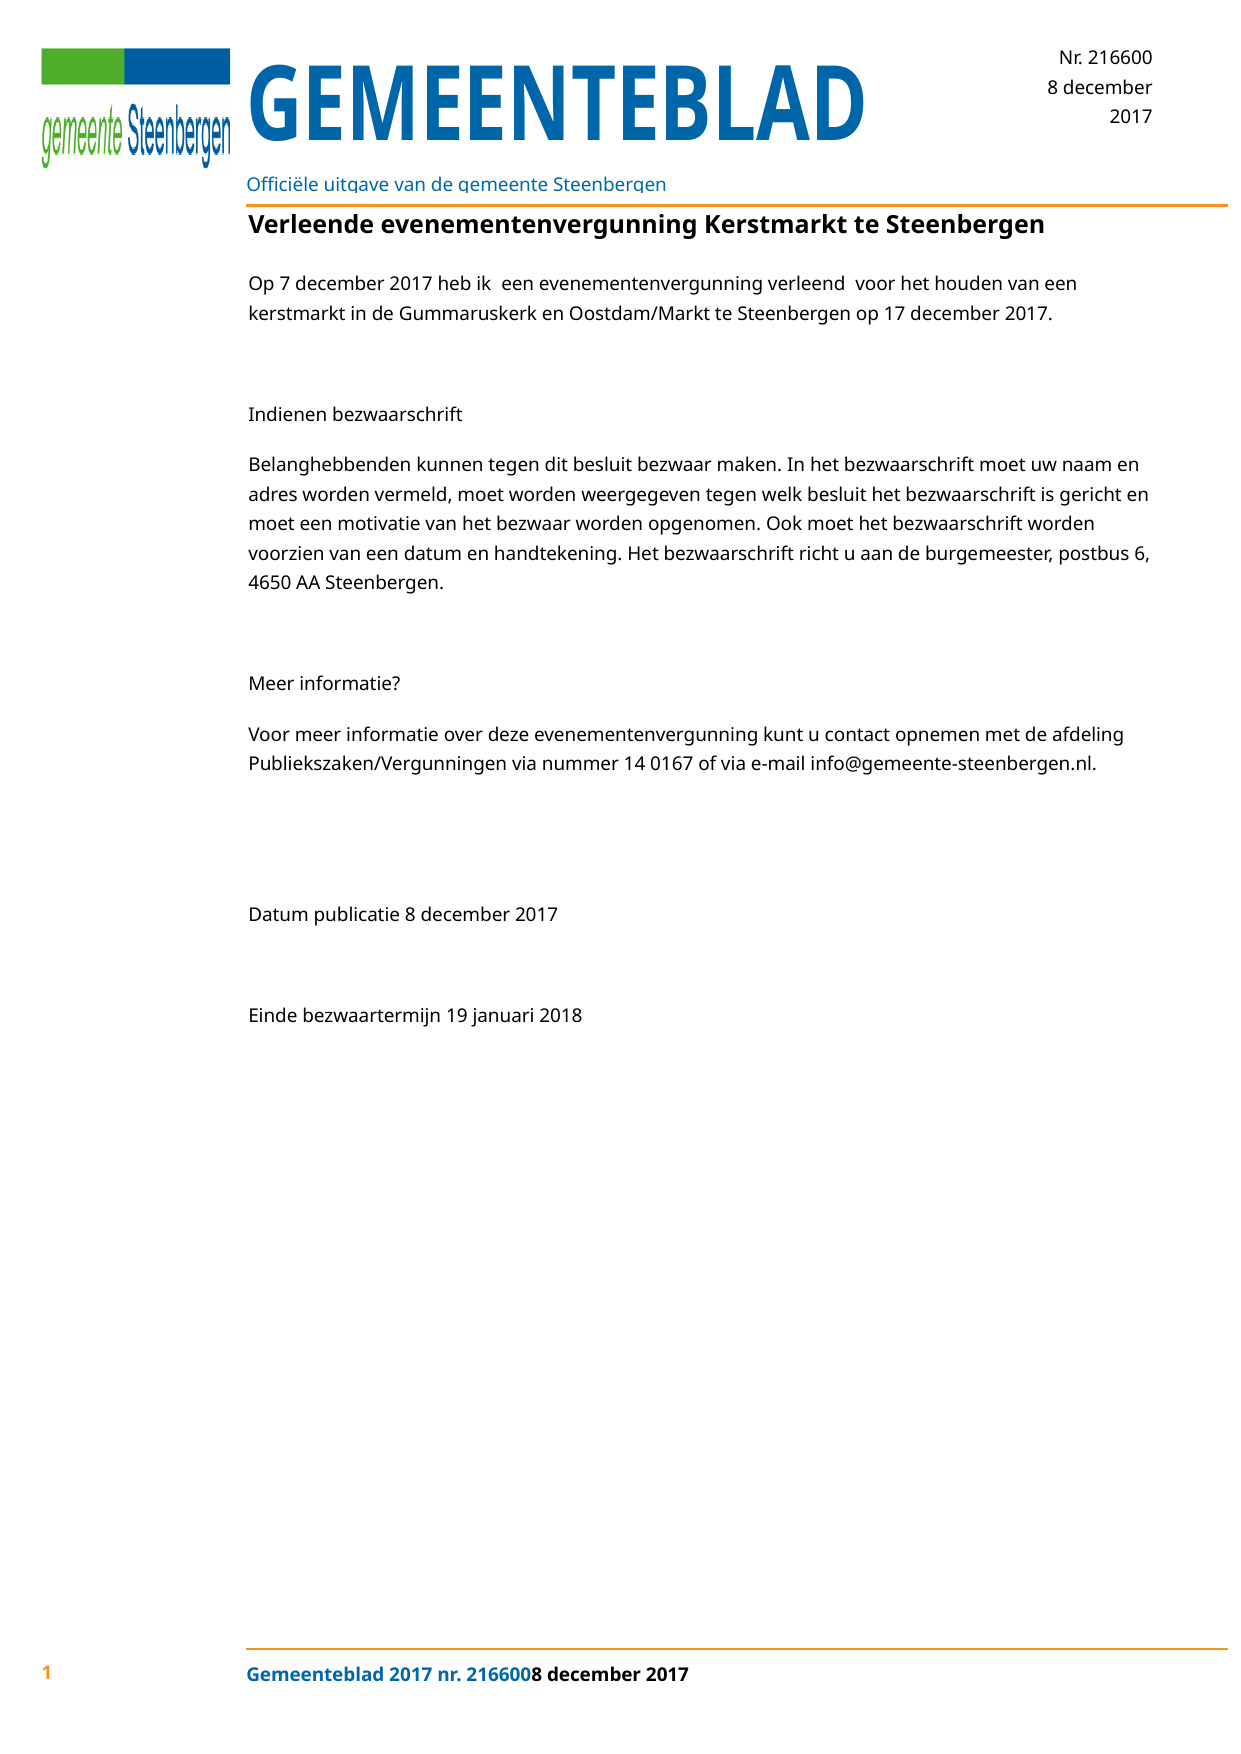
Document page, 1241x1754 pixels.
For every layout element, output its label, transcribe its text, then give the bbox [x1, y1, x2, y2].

text ­ [248, 801, 1152, 826]
text Indienen bezwaarschrift [248, 401, 1152, 426]
text Meer informatie? [248, 670, 1152, 696]
text Voor meer informatie over deze evenementenvergunning kunt u contact opnemen met de afdeling Publiekszaken/Vergunningen via nummer 14 0167 of via e-mail info@gemeente-steenbergen.nl. [248, 721, 1152, 776]
text Op 7 december 2017 heb ik een evenementenvergunning verleend voor het houden van een kerstmarkt in de Gummaruskerk en Oostdam/Markt te Steenbergen op 17 december 2017. [248, 270, 1152, 326]
text Belanghebbenden kunnen tegen dit besluit bezwaar maken. In het bezwaarschrift moet uw naam en adres worden vermeld, moet worden weergegeven tegen welk besluit het bezwaarschrift is gericht en moet een motivatie van het bezwaar worden opgenomen. Ook moet het bezwaarschrift worden voorzien van een datum en handtekening. Het bezwaarschrift richt u aan de burgemeester, postbus 6, 4650 AA Steenbergen. [248, 451, 1152, 595]
picture [41, 47, 231, 172]
text Datum publicatie 8 december 2017 [248, 902, 1152, 927]
text Verleende evenementenvergunning Kerstmarkt te Steenbergen [248, 207, 1152, 241]
text Einde bezwaartermijn 19 januari 2018 [248, 1002, 1152, 1028]
